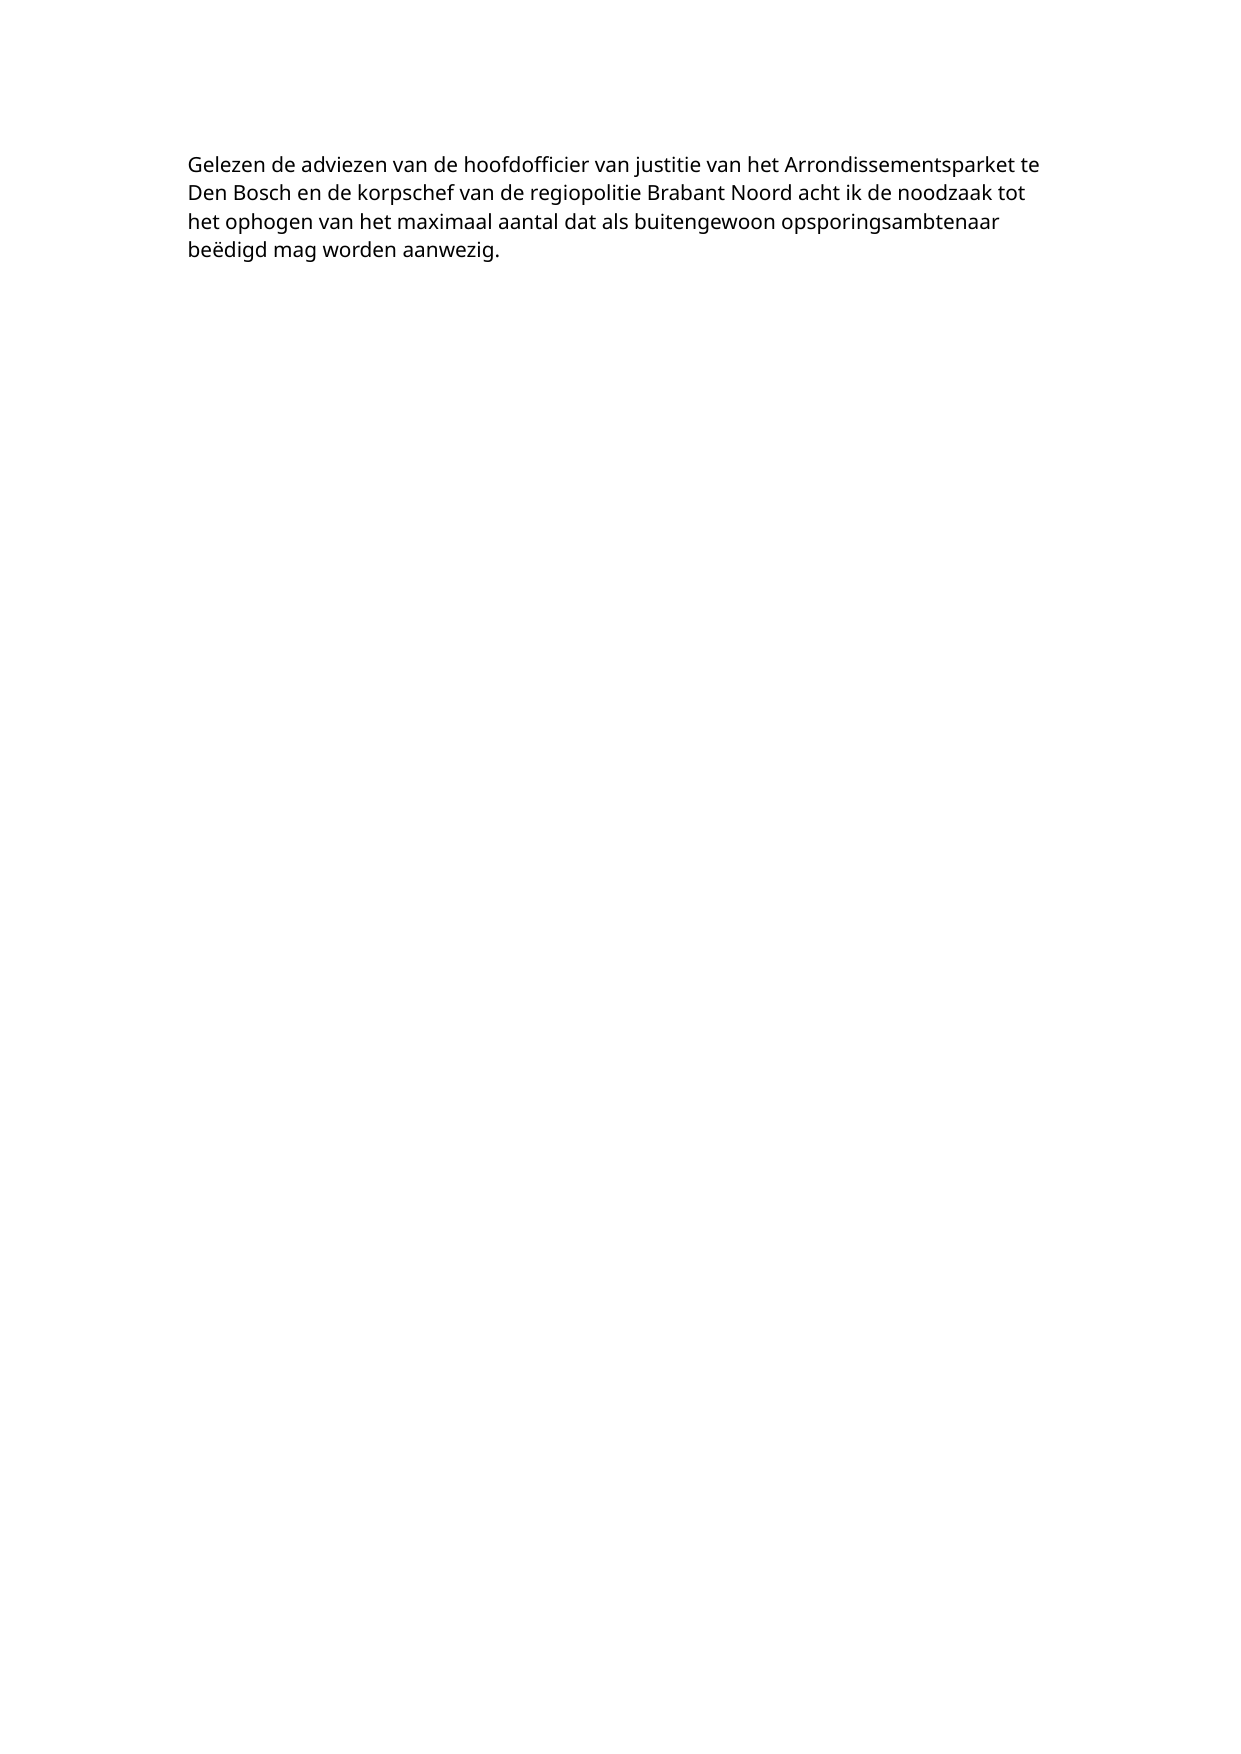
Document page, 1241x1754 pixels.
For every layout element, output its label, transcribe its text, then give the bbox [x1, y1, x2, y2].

text Gelezen de adviezen van de hoofdofficier van justitie van het Arrondissementsparket te Den Bosch en de korpschef van de regiopolitie Brabant Noord acht ik de noodzaak tot het ophogen van het maximaal aantal dat als buitengewoon opsporingsambtenaar beëdigd mag worden aanwezig. [187, 150, 1053, 264]
